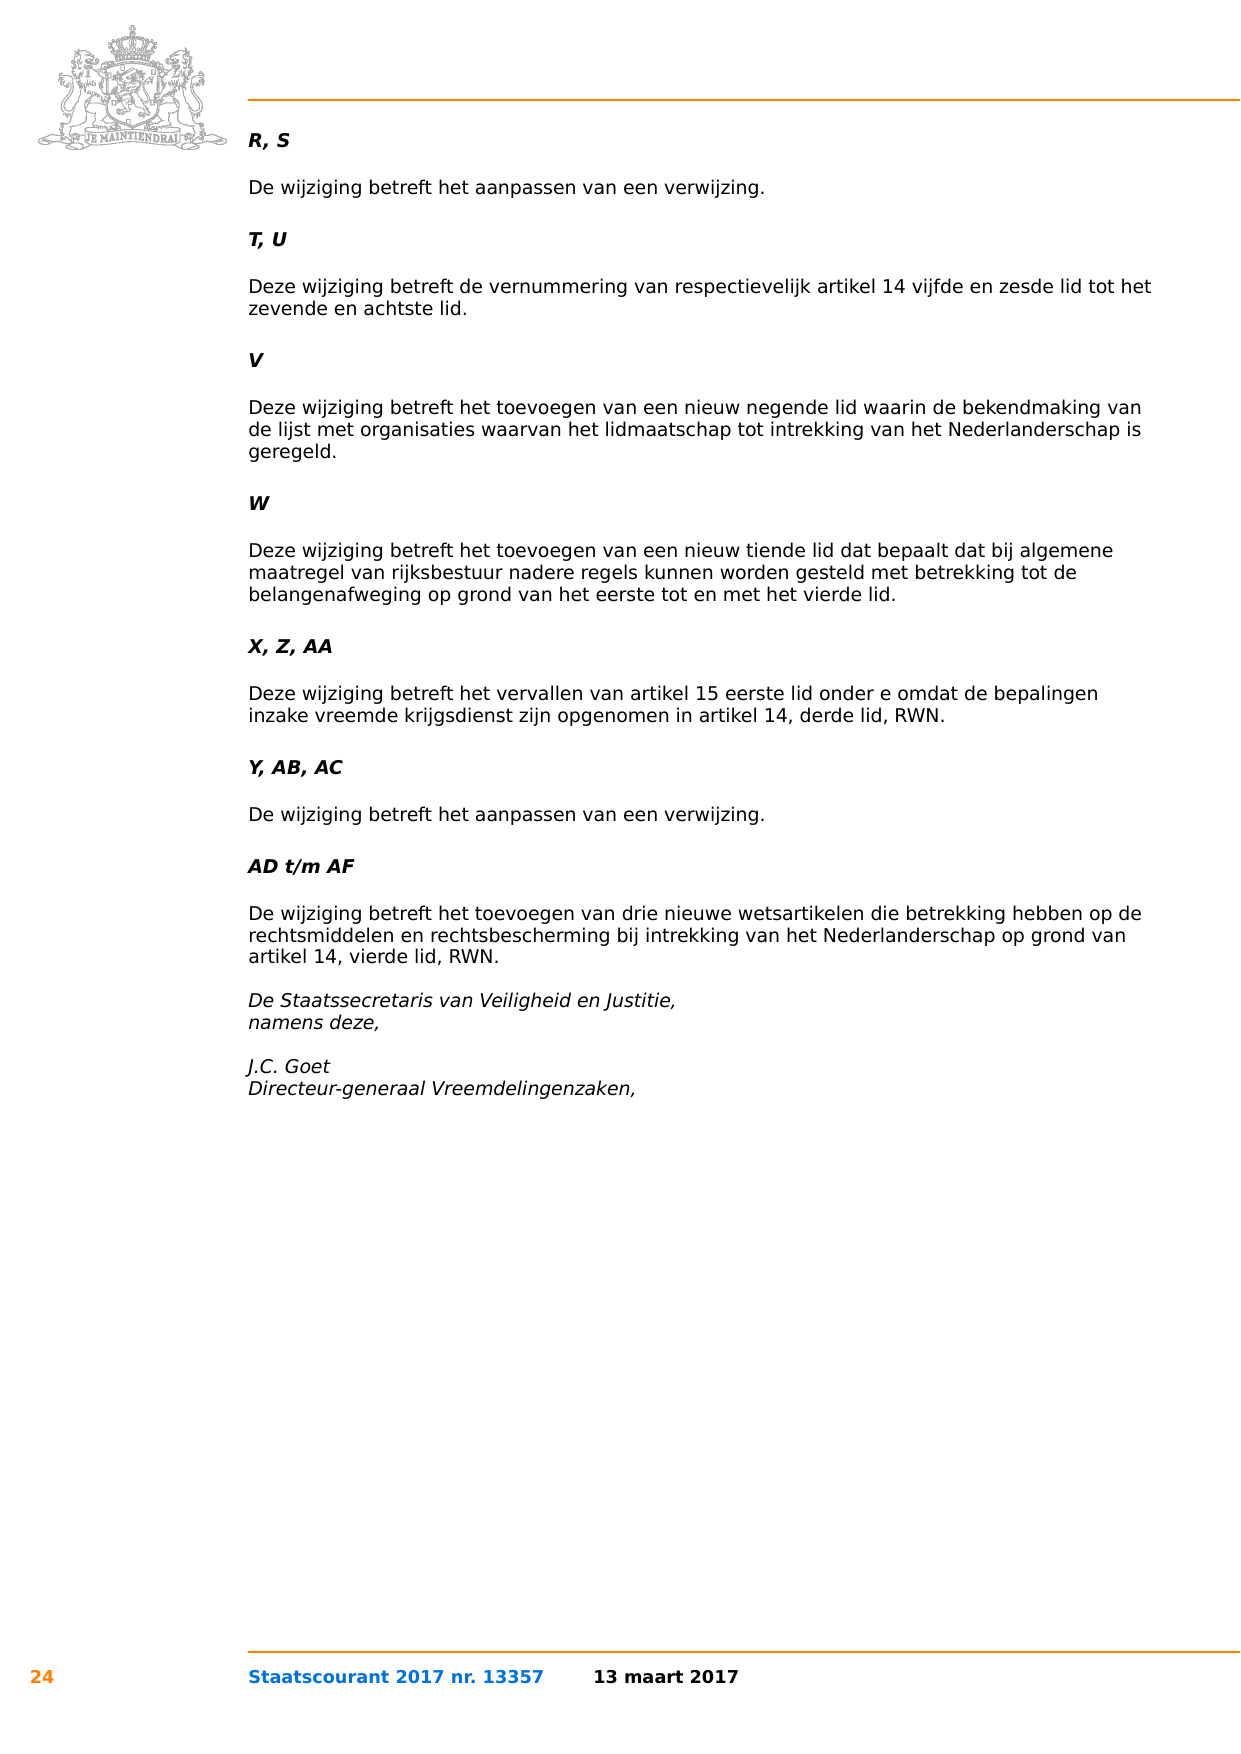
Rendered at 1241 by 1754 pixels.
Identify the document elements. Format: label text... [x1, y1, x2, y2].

subtitle W [248, 493, 1163, 515]
subtitle R, S [248, 130, 1163, 152]
text De wijziging betreft het toevoegen van drie nieuwe wetsartikelen die betrekking hebben op de rechtsmiddelen en rechtsbescherming bij intrekking van het Nederlanderschap op grond van artikel 14, vierde lid, RWN. [248, 902, 1163, 968]
picture [38, 25, 227, 150]
subtitle AD t/m AF [248, 856, 1163, 877]
text De wijziging betreft het aanpassen van een verwijzing. [248, 177, 1163, 199]
subtitle T, U [248, 229, 1163, 251]
text De Staatssecretaris van Veiligheid en Justitie, namens deze, J.C. Goet Directeur-generaal Vreemdelingenzaken, [248, 990, 1163, 1100]
text Deze wijziging betreft het toevoegen van een nieuw negende lid waarin de bekendmaking van de lijst met organisaties waarvan het lidmaatschap tot intrekking van het Nederlanderschap is geregeld. [248, 397, 1163, 463]
text Deze wijziging betreft het vervallen van artikel 15 eerste lid onder e omdat de bepalingen inzake vreemde krijgsdienst zijn opgenomen in artikel 14, derde lid, RWN. [248, 683, 1163, 727]
text De wijziging betreft het aanpassen van een verwijzing. [248, 803, 1163, 826]
subtitle X, Z, AA [248, 636, 1163, 658]
text Deze wijziging betreft het toevoegen van een nieuw tiende lid dat bepaalt dat bij algemene maatregel van rijksbestuur nadere regels kunnen worden gesteld met betrekking tot de belangenafweging op grond van het eerste tot en met het vierde lid. [248, 540, 1163, 606]
subtitle V [248, 350, 1163, 372]
subtitle Y, AB, AC [248, 757, 1163, 778]
text Deze wijziging betreft de vernummering van respectievelijk artikel 14 vijfde en zesde lid tot het zevende en achtste lid. [248, 276, 1163, 320]
